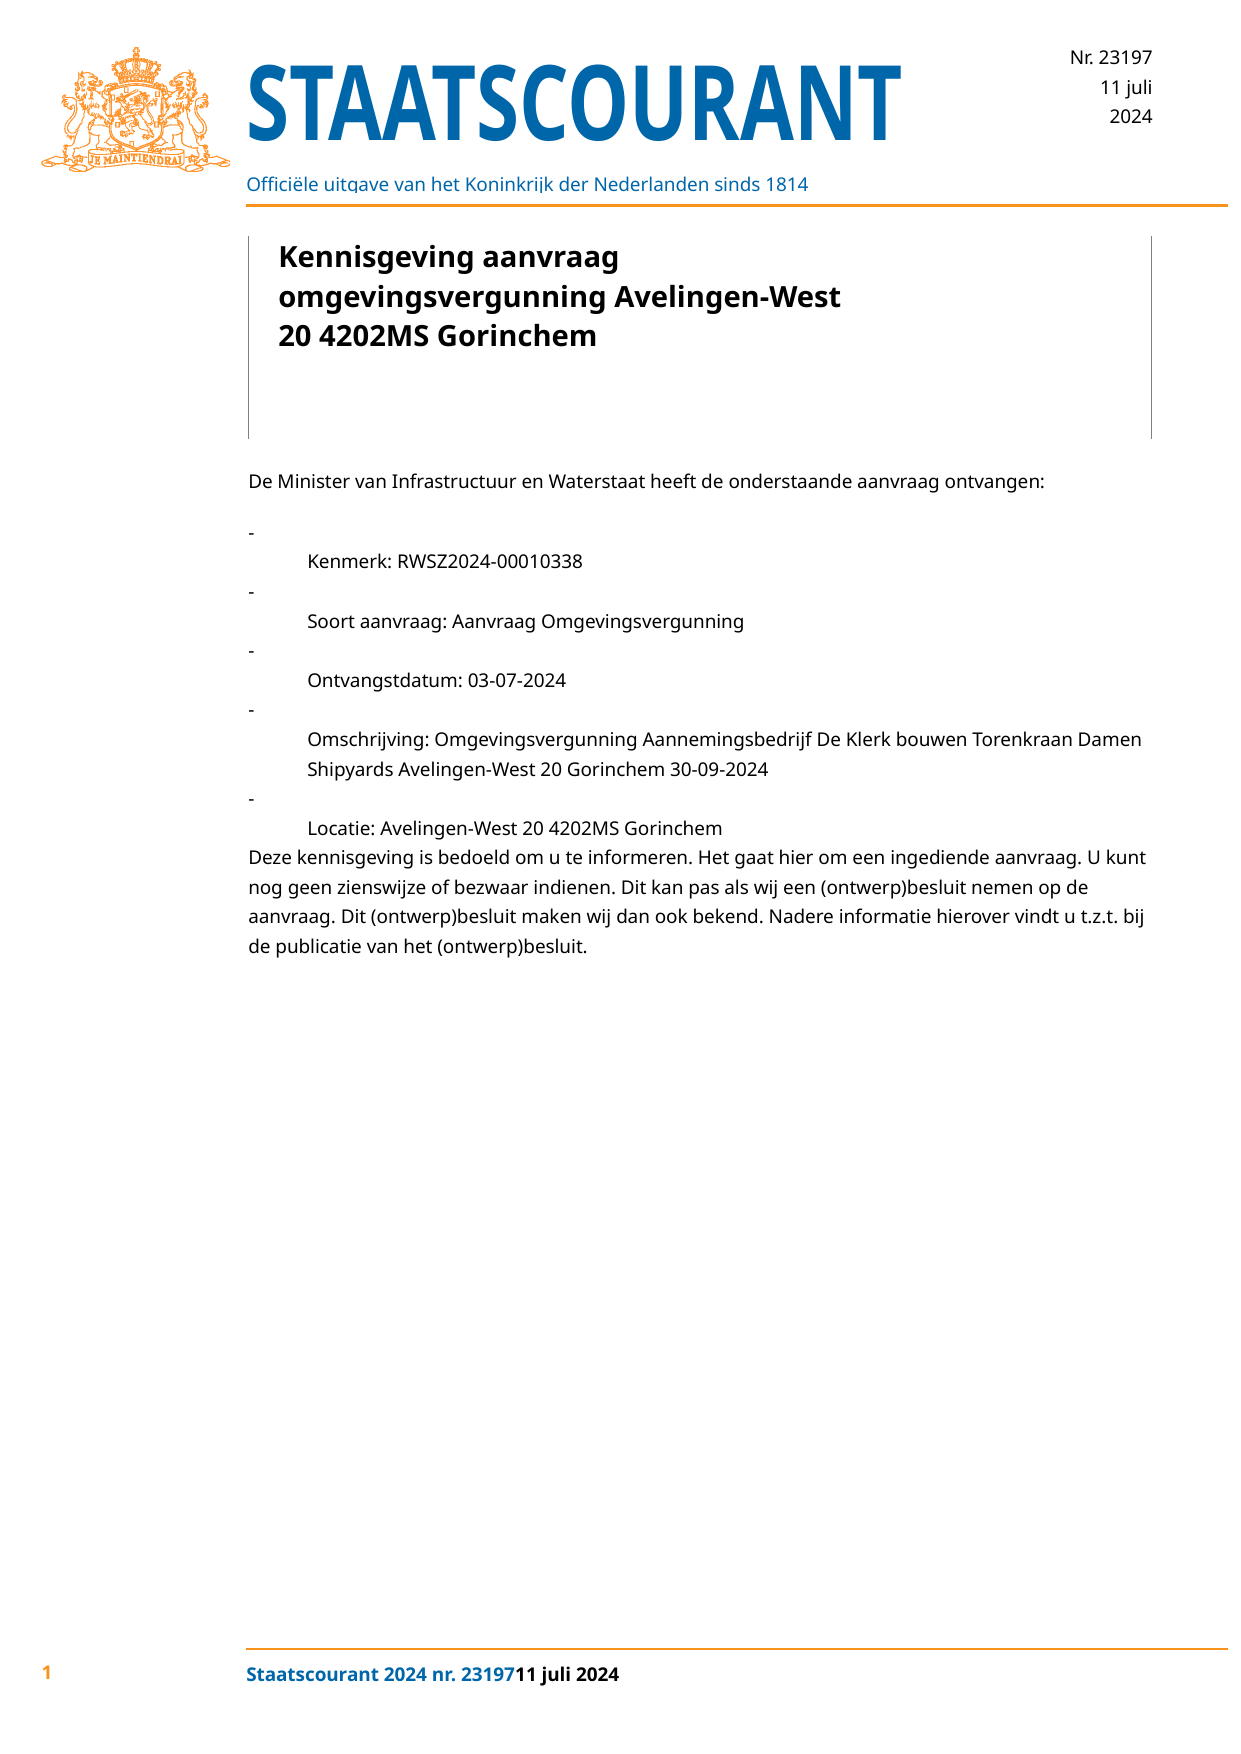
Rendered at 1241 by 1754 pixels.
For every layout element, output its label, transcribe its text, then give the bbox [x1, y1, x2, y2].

picture [912, 236, 1090, 414]
list Locatie: Avelingen-West 20 4202MS Gorinchem [248, 815, 1152, 841]
list Kenmerk: RWSZ2024-00010338 [248, 549, 1152, 574]
text De Minister van Infrastructuur en Waterstaat heeft de onderstaande aanvraag ontvangen: [248, 469, 1152, 494]
table_header Kennisgeving aanvraag omgevingsvergunning Avelingen-West 20 4202MS Gorinchem [249, 236, 850, 439]
table_header [850, 236, 912, 413]
text Deze kennisgeving is bedoeld om u te informeren. Het gaat hier om een ingediende aanvraag. U kunt nog geen zienswijze of bezwaar indienen. Dit kan pas als wij een (ontwerp)besluit nemen op de aanvraag. Dit (ontwerp)besluit maken wij dan ook bekend. Nadere informatie hierover vindt u t.z.t. bij de publicatie van het (ontwerp)besluit. [248, 844, 1152, 959]
picture [41, 47, 231, 172]
table_header [1090, 236, 1151, 413]
list Soort aanvraag: Aanvraag Omgevingsvergunning [248, 608, 1152, 633]
list Omschrijving: Omgevingsvergunning Aannemingsbedrijf De Klerk bouwen Torenkraan Damen Shipyards Avelingen-West 20 Gorinchem 30-09-2024 [248, 726, 1152, 781]
table_header [850, 414, 1151, 439]
list Ontvangstdatum: 03-07-2024 [248, 667, 1152, 693]
